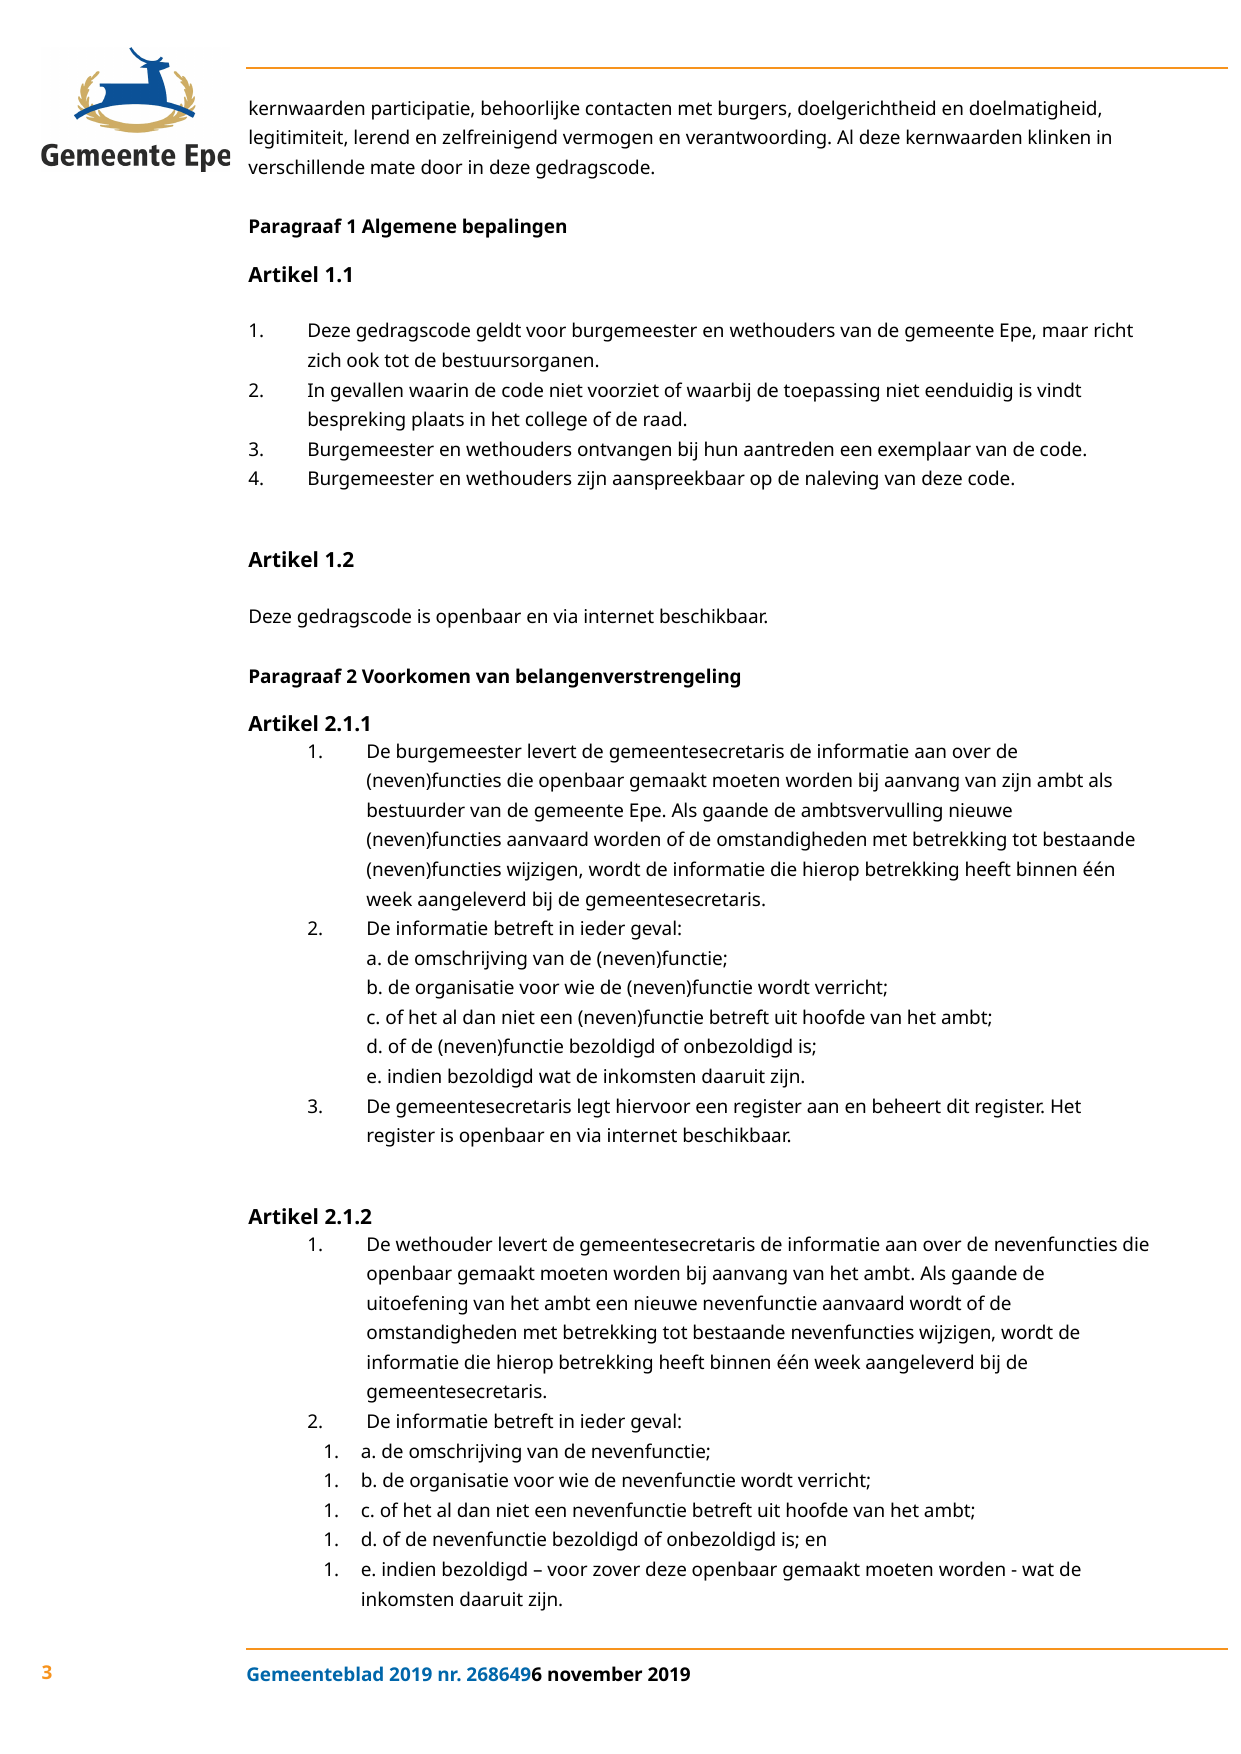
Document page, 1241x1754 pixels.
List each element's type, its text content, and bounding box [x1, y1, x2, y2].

text Paragraaf 1 Algemene bepalingen [248, 213, 1152, 239]
text Deze gedragscode is openbaar en via internet beschikbaar. [248, 604, 1152, 629]
list b. de organisatie voor wie de nevenfunctie wordt verricht; [323, 1467, 1152, 1493]
list e. indien bezoldigd – voor zover deze openbaar gemaakt moeten worden - wat de inkomsten daaruit zijn. [323, 1556, 1152, 1612]
list De informatie betreft in ieder geval: [307, 915, 1152, 941]
list Deze gedragscode geldt voor burgemeester en wethouders van de gemeente Epe, maar richt zich ook tot de bestuursorganen. [248, 318, 1152, 373]
list De burgemeester levert de gemeentesecretaris de informatie aan over de (neven)functies die openbaar gemaakt moeten worden bij aanvang van zijn ambt als bestuurder van de gemeente Epe. Als gaande de ambtsvervulling nieuwe (neven)functies aanvaard worden of de omstandigheden met betrekking tot bestaande (neven)functies wijzigen, wordt de informatie die hierop betrekking heeft binnen één week aangeleverd bij de gemeentesecretaris. [307, 738, 1152, 911]
text Artikel 2.1.2 [248, 1202, 1152, 1231]
list De gemeentesecretaris legt hiervoor een register aan en beheert dit register. Het register is openbaar en via internet beschikbaar. [307, 1093, 1152, 1148]
list d. of de nevenfunctie bezoldigd of onbezoldigd is; en [323, 1527, 1152, 1552]
list Burgemeester en wethouders zijn aanspreekbaar op de naleving van deze code. [248, 466, 1152, 491]
list De wethouder levert de gemeentesecretaris de informatie aan over de nevenfuncties die openbaar gemaakt moeten worden bij aanvang van het ambt. Als gaande de uitoefening van het ambt een nieuwe nevenfunctie aanvaard wordt of de omstandigheden met betrekking tot bestaande nevenfuncties wijzigen, wordt de informatie die hierop betrekking heeft binnen één week aangeleverd bij de gemeentesecretaris. [307, 1231, 1152, 1404]
list a. de omschrijving van de (neven)functie; [307, 945, 1152, 971]
list In gevallen waarin de code niet voorziet of waarbij de toepassing niet eenduidig is vindt bespreking plaats in het college of de raad. [248, 377, 1152, 432]
list Burgemeester en wethouders ontvangen bij hun aantreden een exemplaar van de code. [248, 436, 1152, 462]
text Paragraaf 2 Voorkomen van belangenverstrengeling [248, 663, 1152, 688]
text Artikel 1.2 [248, 546, 1152, 574]
list d. of de (neven)functie bezoldigd of onbezoldigd is; [307, 1034, 1152, 1059]
picture [41, 47, 231, 172]
text kernwaarden participatie, behoorlijke contacten met burgers, doelgerichtheid en doelmatigheid, legitimiteit, lerend en zelfreinigend vermogen en verantwoording. Al deze kernwaarden klinken in verschillende mate door in deze gedragscode. [248, 95, 1152, 180]
list c. of het al dan niet een (neven)functie betreft uit hoofde van het ambt; [307, 1004, 1152, 1030]
list b. de organisatie voor wie de (neven)functie wordt verricht; [307, 974, 1152, 1000]
list c. of het al dan niet een nevenfunctie betreft uit hoofde van het ambt; [323, 1497, 1152, 1523]
text Artikel 2.1.1 [248, 709, 1152, 738]
list e. indien bezoldigd wat de inkomsten daaruit zijn. [307, 1063, 1152, 1089]
list a. de omschrijving van de nevenfunctie; [323, 1438, 1152, 1464]
text Artikel 1.1 [248, 260, 1152, 288]
list De informatie betreft in ieder geval: [307, 1408, 1152, 1434]
